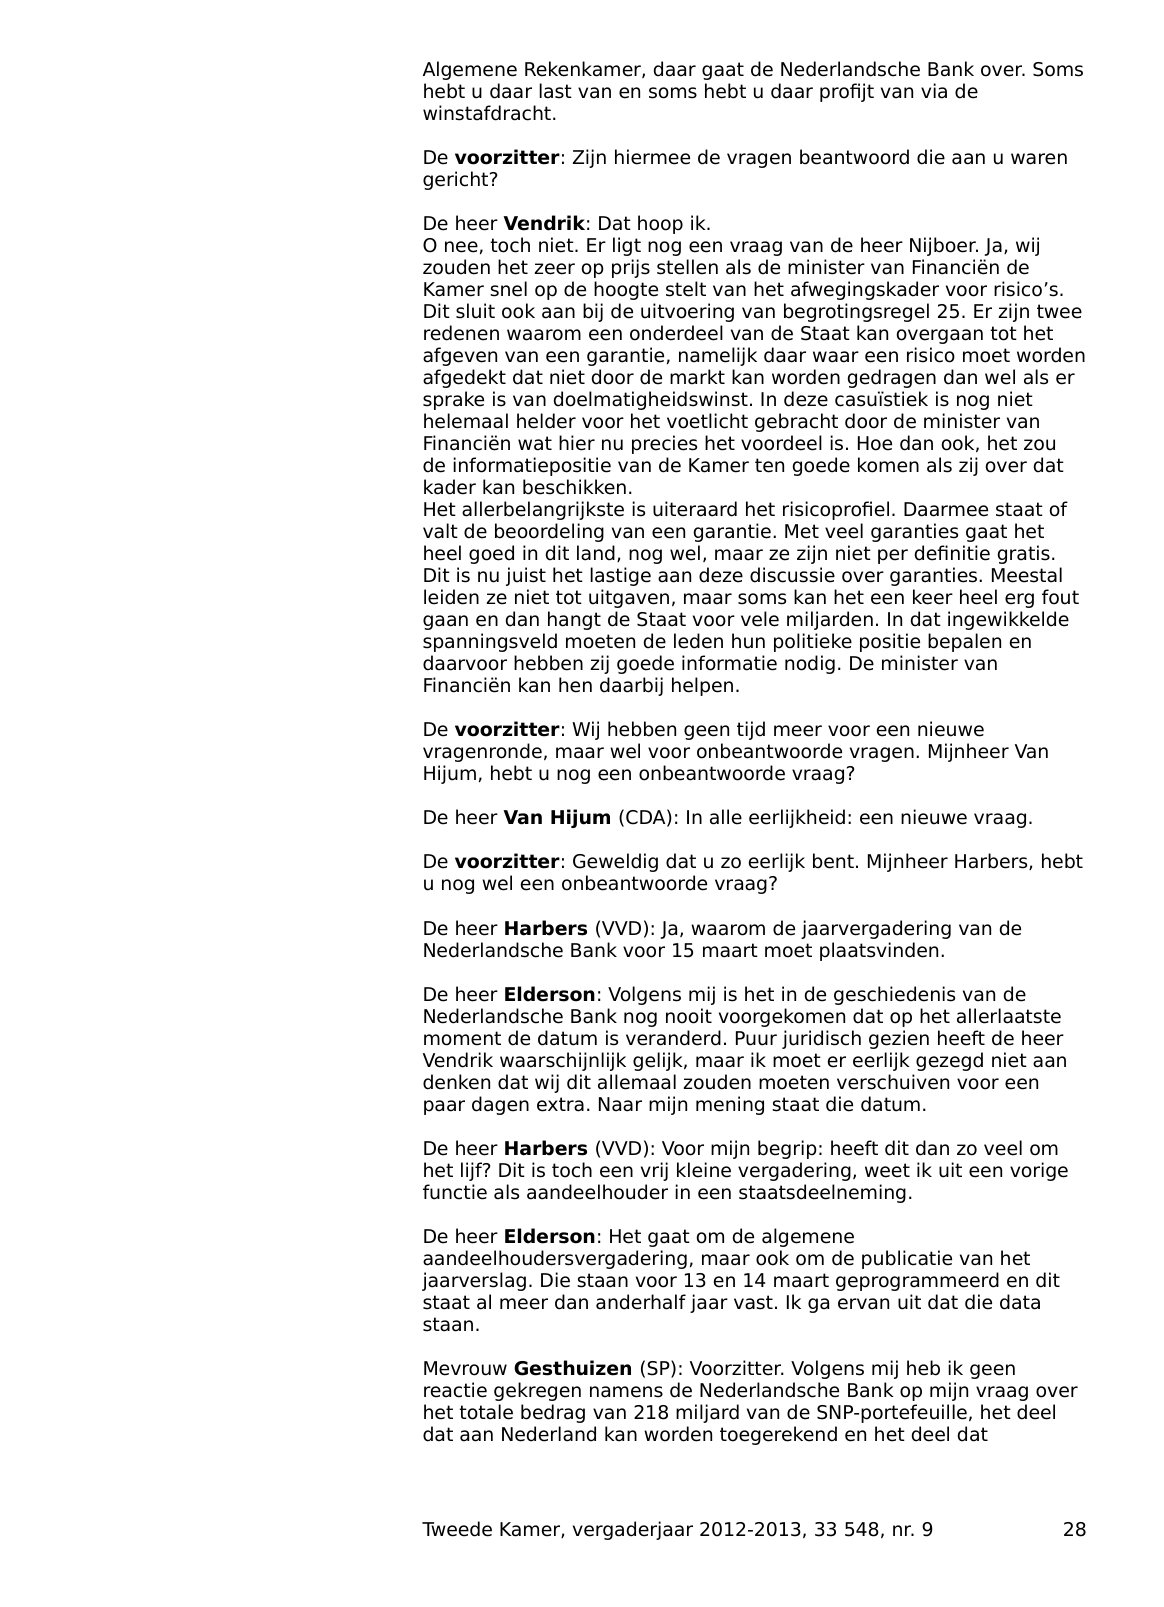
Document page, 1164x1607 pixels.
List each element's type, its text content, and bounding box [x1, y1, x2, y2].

text De heer Elderson: Het gaat om de algemene aandeelhoudersvergadering, maar ook om de publicatie van het jaarverslag. Die staan voor 13 en 14 maart geprogrammeerd en dit staat al meer dan anderhalf jaar vast. Ik ga ervan uit dat die data staan. [422, 1226, 1087, 1336]
text Mevrouw Gesthuizen (SP): Voorzitter. Volgens mij heb ik geen reactie gekregen namens de Nederlandsche Bank op mijn vraag over het totale bedrag van 218 miljard van de SNP-portefeuille, het deel dat aan Nederland kan worden toegerekend en het deel dat [422, 1358, 1087, 1446]
text De voorzitter: Geweldig dat u zo eerlijk bent. Mijnheer Harbers, hebt u nog wel een onbeantwoorde vraag? [422, 851, 1087, 895]
text De heer Elderson: Volgens mij is het in de geschiedenis van de Nederlandsche Bank nog nooit voorgekomen dat op het allerlaatste moment de datum is veranderd. Puur juridisch gezien heeft de heer Vendrik waarschijnlijk gelijk, maar ik moet er eerlijk gezegd niet aan denken dat wij dit allemaal zouden moeten verschuiven voor een paar dagen extra. Naar mijn mening staat die datum. [422, 984, 1087, 1116]
text De heer Harbers (VVD): Voor mijn begrip: heeft dit dan zo veel om het lijf? Dit is toch een vrij kleine vergadering, weet ik uit een vorige functie als aandeelhouder in een staatsdeelneming. [422, 1138, 1087, 1204]
text De heer Van Hijum (CDA): In alle eerlijkheid: een nieuwe vraag. [422, 807, 1087, 829]
text De voorzitter: Zijn hiermee de vragen beantwoord die aan u waren gericht? [422, 147, 1087, 191]
text Algemene Rekenkamer, daar gaat de Nederlandsche Bank over. Soms hebt u daar last van en soms hebt u daar profijt van via de winstafdracht. [422, 59, 1087, 125]
text De voorzitter: Wij hebben geen tijd meer voor een nieuwe vragenronde, maar wel voor onbeantwoorde vragen. Mijnheer Van Hijum, hebt u nog een onbeantwoorde vraag? [422, 719, 1087, 785]
text Het allerbelangrijkste is uiteraard het risicoprofiel. Daarmee staat of valt de beoordeling van een garantie. Met veel garanties gaat het heel goed in dit land, nog wel, maar ze zijn niet per definitie gratis. Dit is nu juist het lastige aan deze discussie over garanties. Meestal leiden ze niet tot uitgaven, maar soms kan het een keer heel erg fout gaan en dan hangt de Staat voor vele miljarden. In dat ingewikkelde spanningsveld moeten de leden hun politieke positie bepalen en daarvoor hebben zij goede informatie nodig. De minister van Financiën kan hen daarbij helpen. [422, 499, 1087, 697]
text O nee, toch niet. Er ligt nog een vraag van de heer Nijboer. Ja, wij zouden het zeer op prijs stellen als de minister van Financiën de Kamer snel op de hoogte stelt van het afwegingskader voor risico’s. Dit sluit ook aan bij de uitvoering van begrotingsregel 25. Er zijn twee redenen waarom een onderdeel van de Staat kan overgaan tot het afgeven van een garantie, namelijk daar waar een risico moet worden afgedekt dat niet door de markt kan worden gedragen dan wel als er sprake is van doelmatigheidswinst. In deze casuïstiek is nog niet helemaal helder voor het voetlicht gebracht door de minister van Financiën wat hier nu precies het voordeel is. Hoe dan ook, het zou de informatiepositie van de Kamer ten goede komen als zij over dat kader kan beschikken. [422, 235, 1087, 499]
text De heer Harbers (VVD): Ja, waarom de jaarvergadering van de Nederlandsche Bank voor 15 maart moet plaatsvinden. [422, 917, 1087, 961]
text De heer Vendrik: Dat hoop ik. [422, 213, 1087, 235]
